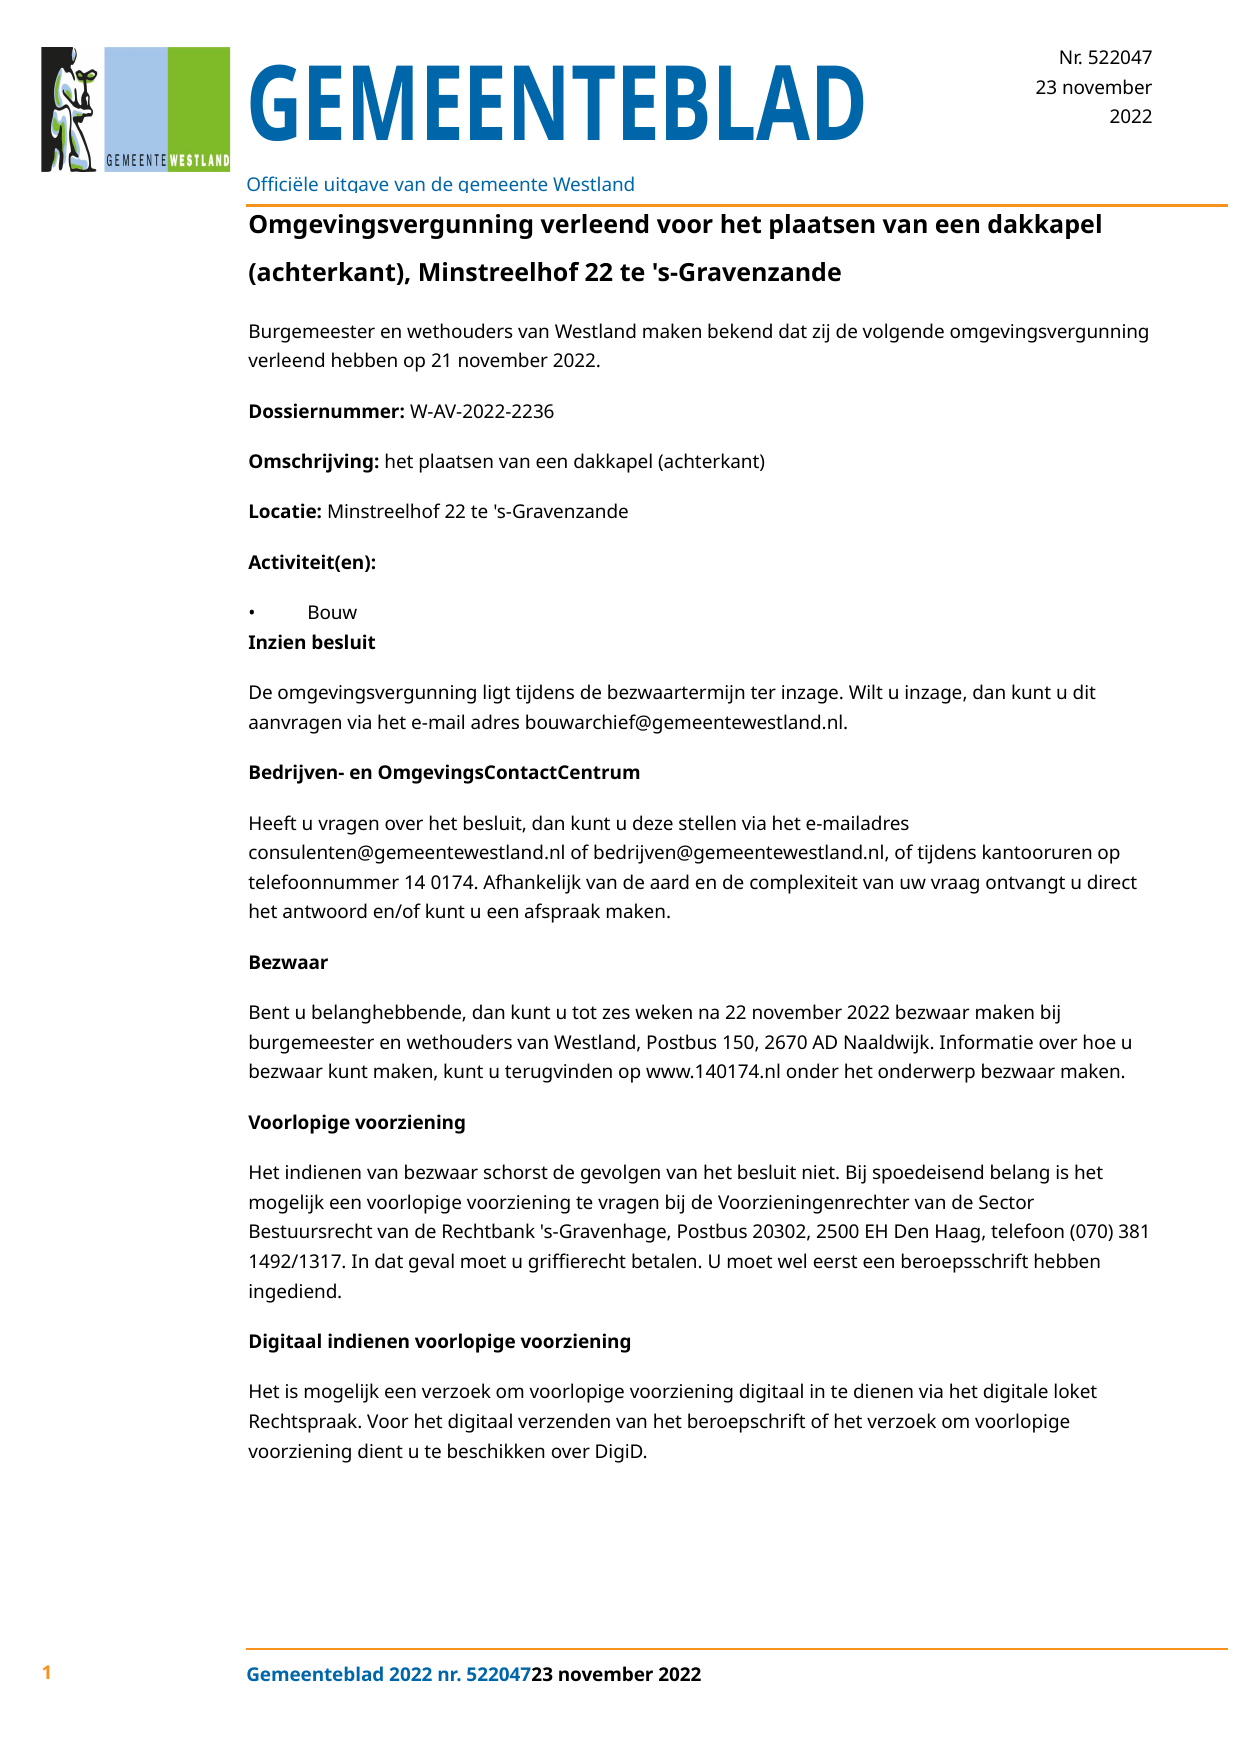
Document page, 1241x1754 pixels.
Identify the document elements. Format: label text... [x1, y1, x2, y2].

text Heeft u vragen over het besluit, dan kunt u deze stellen via het e-mailadres consulenten@gemeentewestland.nl of bedrijven@gemeentewestland.nl, of tijdens kantooruren op telefoonnummer 14 0174. Afhankelijk van de aard en de complexiteit van uw vraag ontvangt u direct het antwoord en/of kunt u een afspraak maken. [248, 810, 1152, 924]
text Het indienen van bezwaar schorst de gevolgen van het besluit niet. Bij spoedeisend belang is het mogelijk een voorlopige voorziening te vragen bij de Voorzieningenrechter van de Sector Bestuursrecht van de Rechtbank 's-Gravenhage, Postbus 20302, 2500 EH Den Haag, telefoon (070) 381 1492/1317. In dat geval moet u griffierecht betalen. U moet wel eerst een beroepsschrift hebben ingediend. [248, 1159, 1152, 1304]
text De omgevingsvergunning ligt tijdens de bezwaartermijn ter inzage. Wilt u inzage, dan kunt u dit aanvragen via het e-mail adres bouwarchief@gemeentewestland.nl. [248, 679, 1152, 735]
list Bouw [248, 599, 1152, 625]
text Locatie: Minstreelhof 22 te 's-Gravenzande [248, 499, 1152, 524]
text Omgevingsvergunning verleend voor het plaatsen van een dakkapel (achterkant), Minstreelhof 22 te 's-Gravenzande [248, 207, 1152, 288]
text Activiteit(en): [248, 549, 1152, 575]
text Voorlopige voorziening [248, 1109, 1152, 1135]
text Het is mogelijk een verzoek om voorlopige voorziening digitaal in te dienen via het digitale loket Rechtspraak. Voor het digitaal verzenden van het beroepschrift of het verzoek om voorlopige voorziening dient u te beschikken over DigiD. [248, 1379, 1152, 1464]
picture [41, 47, 231, 172]
text Digitaal indienen voorlopige voorziening [248, 1328, 1152, 1354]
text Bedrijven- en OmgevingsContactCentrum [248, 759, 1152, 785]
text Inzien besluit [248, 629, 1152, 655]
text Bezwaar [248, 949, 1152, 975]
text Omschrijving: het plaatsen van een dakkapel (achterkant) [248, 448, 1152, 474]
text Dossiernummer: W-AV-2022-2236 [248, 398, 1152, 424]
text Burgemeester en wethouders van Westland maken bekend dat zij de volgende omgevingsvergunning verleend hebben op 21 november 2022. [248, 318, 1152, 373]
text Bent u belanghebbende, dan kunt u tot zes weken na 22 november 2022 bezwaar maken bij burgemeester en wethouders van Westland, Postbus 150, 2670 AD Naaldwijk. Informatie over hoe u bezwaar kunt maken, kunt u terugvinden op www.140174.nl onder het onderwerp bezwaar maken. [248, 999, 1152, 1084]
